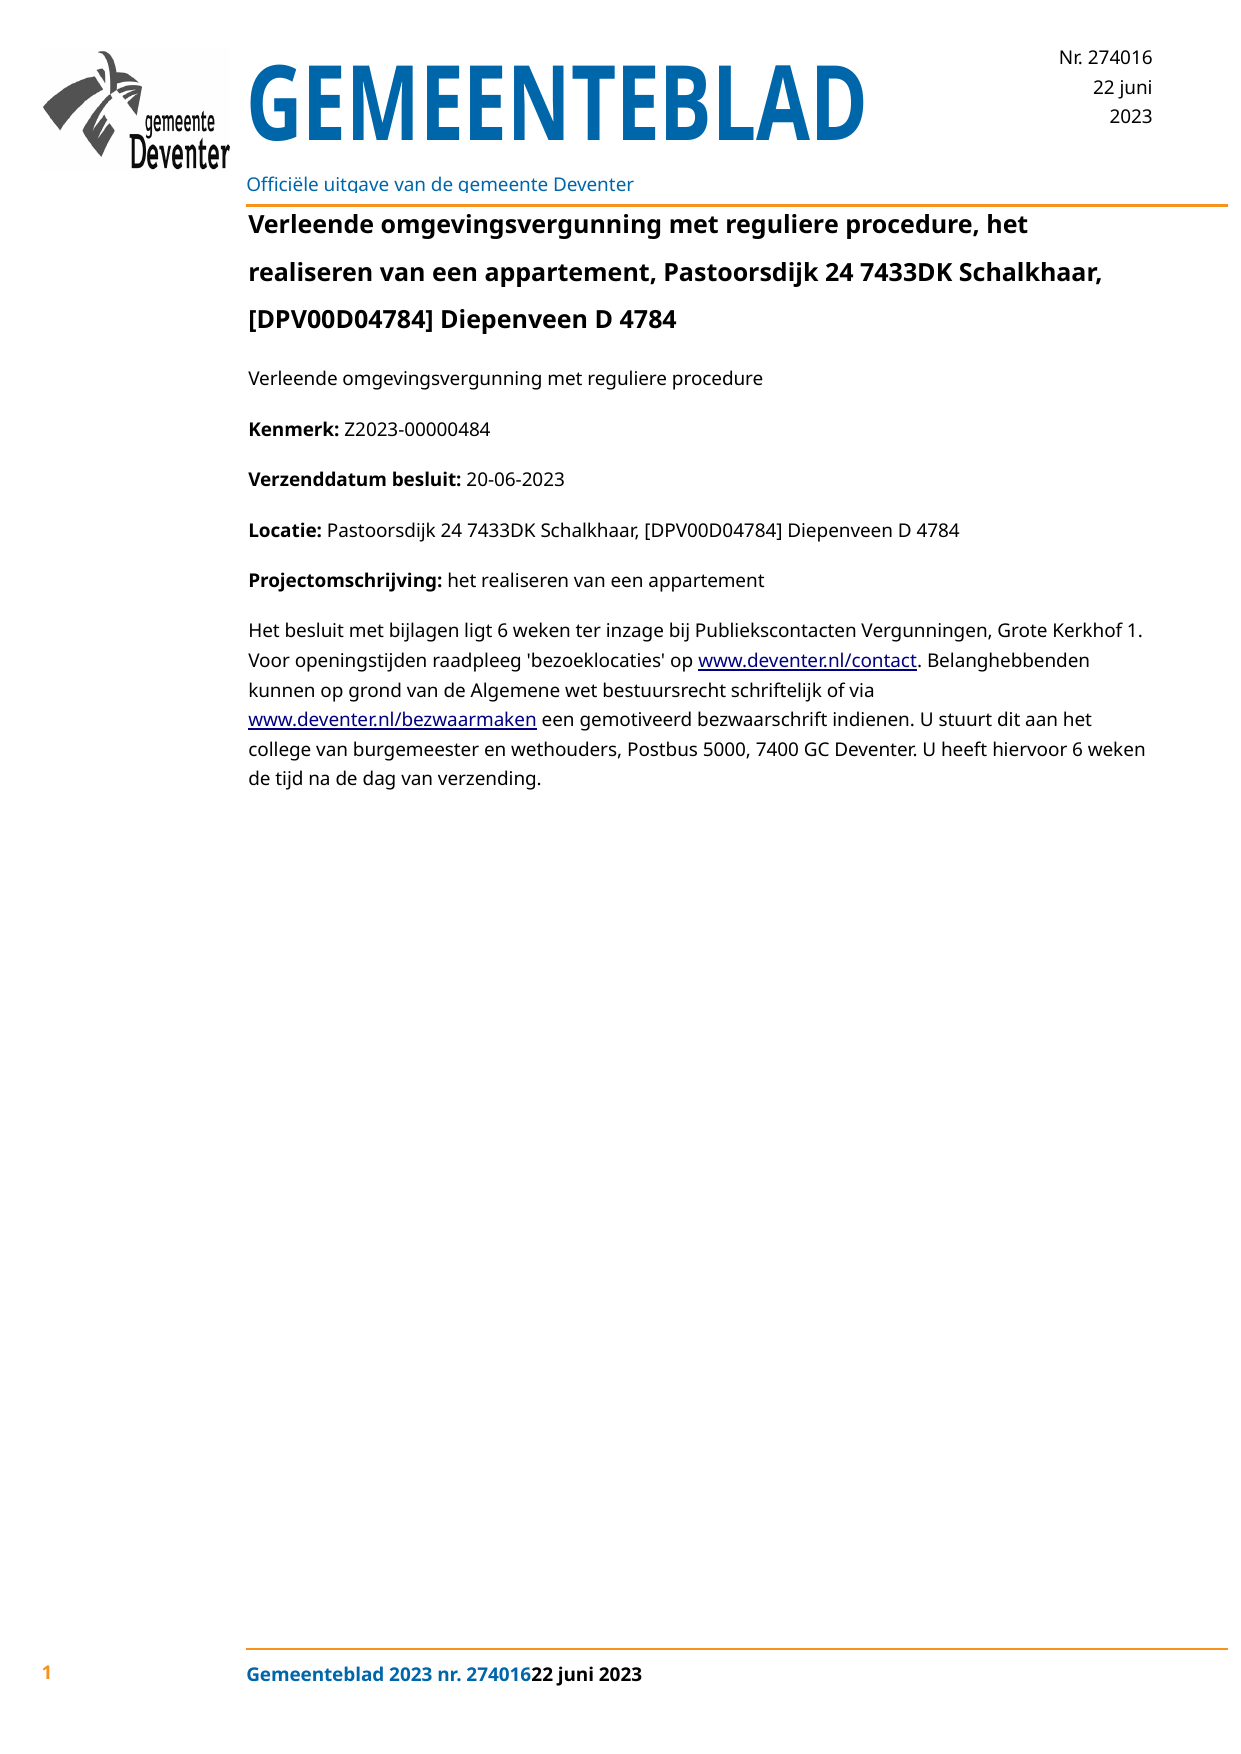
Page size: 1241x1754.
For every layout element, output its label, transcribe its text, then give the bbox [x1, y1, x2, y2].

text Projectomschrijving: het realiseren van een appartement [248, 567, 1152, 593]
text Verzenddatum besluit: 20-06-2023 [248, 466, 1152, 492]
text Locatie: Pastoorsdijk 24 7433DK Schalkhaar, [DPV00D04784] Diepenveen D 4784 [248, 517, 1152, 542]
text Verleende omgevingsvergunning met reguliere procedure, het realiseren van een appartement, Pastoorsdijk 24 7433DK Schalkhaar, [DPV00D04784] Diepenveen D 4784 [248, 207, 1152, 336]
picture [41, 47, 231, 172]
text Kenmerk: Z2023-00000484 [248, 416, 1152, 442]
text Verleende omgevingsvergunning met reguliere procedure [248, 366, 1152, 391]
text Het besluit met bijlagen ligt 6 weken ter inzage bij Publiekscontacten Vergunningen, Grote Kerkhof 1. Voor openingstijden raadpleeg 'bezoeklocaties' op www.deventer.nl/contact. Belanghebbenden kunnen op grond van de Algemene wet bestuursrecht schriftelijk of via www.deventer.nl/bezwaarmaken een gemotiveerd bezwaarschrift indienen. U stuurt dit aan het college van burgemeester en wethouders, Postbus 5000, 7400 GC Deventer. U heeft hiervoor 6 weken de tijd na de dag van verzending. [248, 618, 1152, 791]
